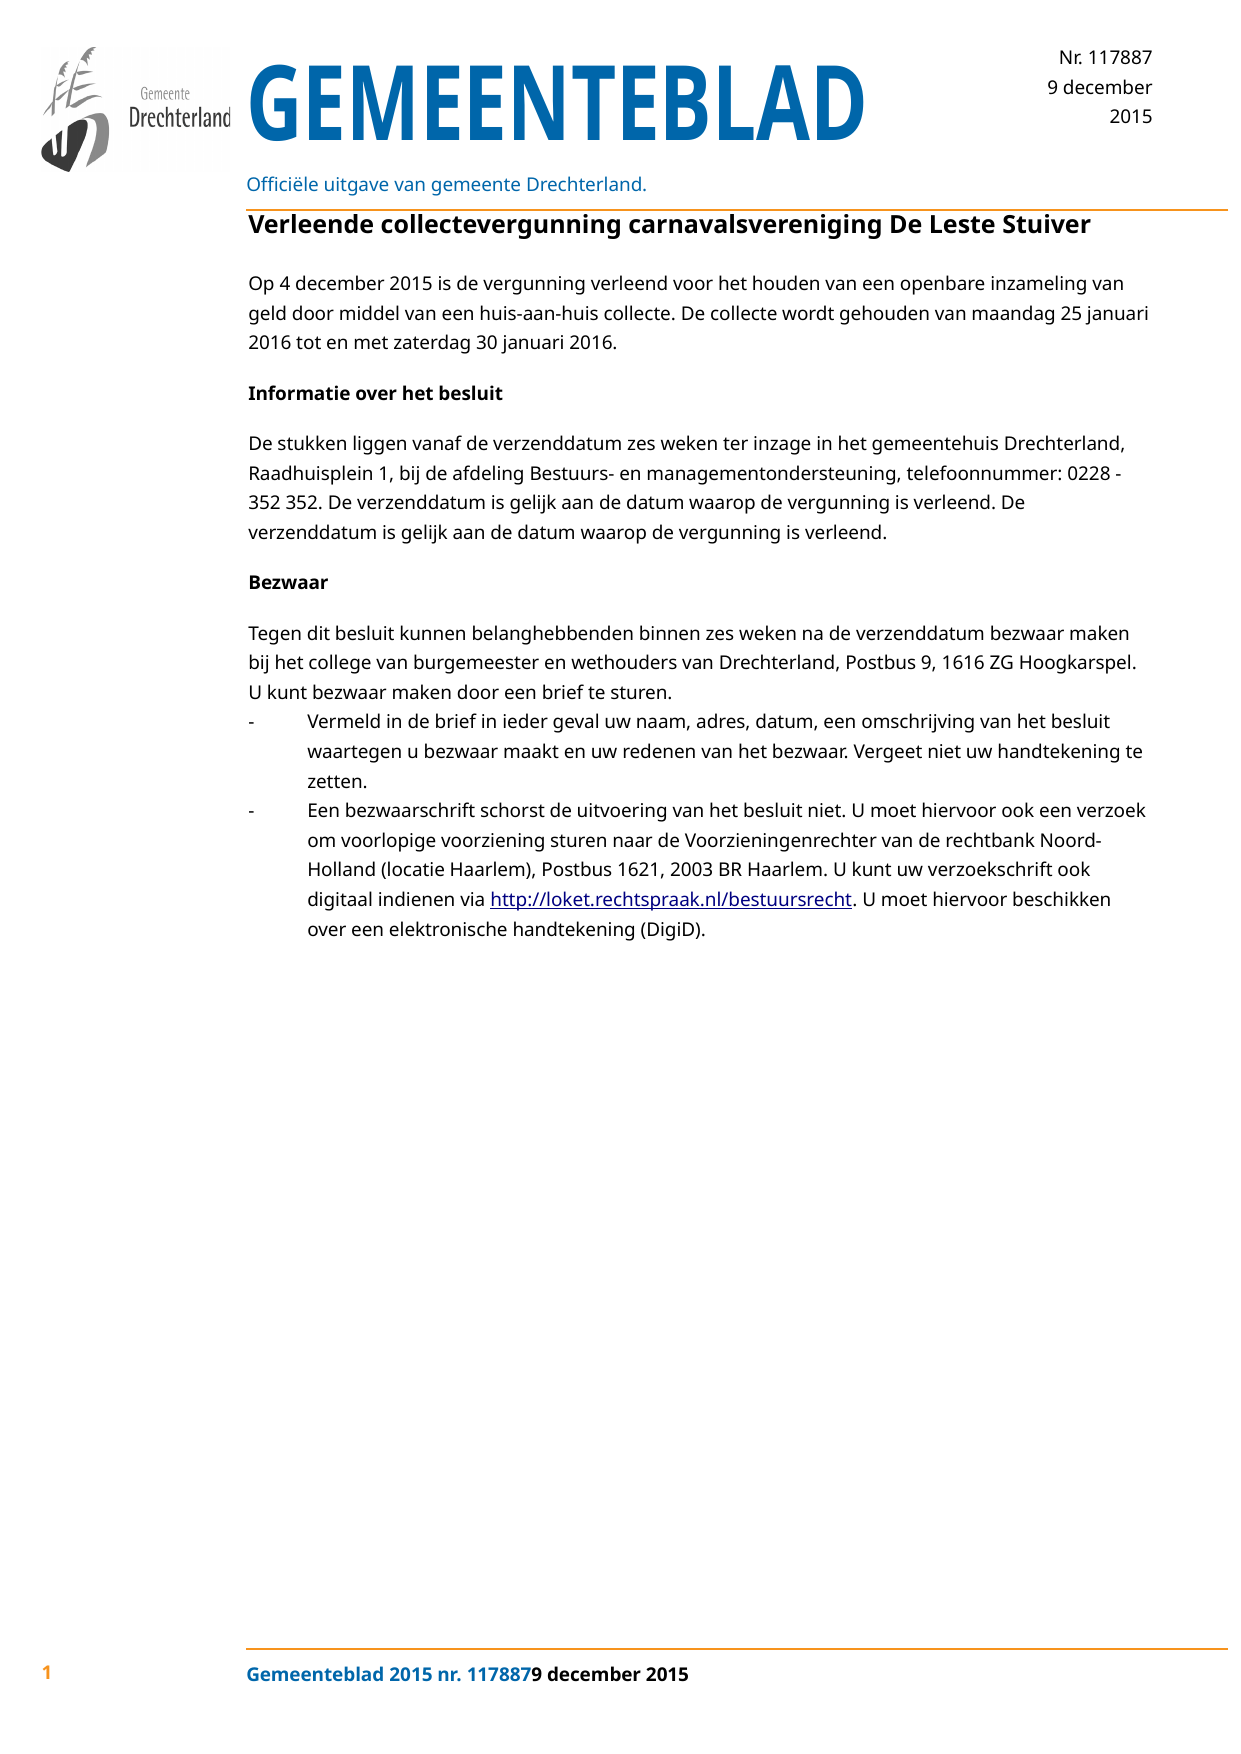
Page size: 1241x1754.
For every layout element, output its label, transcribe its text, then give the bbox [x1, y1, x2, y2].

list Een bezwaarschrift schorst de uitvoering van het besluit niet. U moet hiervoor ook een verzoek om voorlopige voorziening sturen naar de Voorzieningenrechter van de rechtbank Noord-Holland (locatie Haarlem), Postbus 1621, 2003 BR Haarlem. U kunt uw verzoekschrift ook digitaal indienen via http://loket.rechtspraak.nl/bestuursrecht. U moet hiervoor beschikken over een elektronische handtekening (DigiD). [248, 797, 1152, 941]
text Op 4 december 2015 is de vergunning verleend voor het houden van een openbare inzameling van geld door middel van een huis-aan-huis collecte. De collecte wordt gehouden van maandag 25 januari 2016 tot en met zaterdag 30 januari 2016. [248, 270, 1152, 355]
list Vermeld in de brief in ieder geval uw naam, adres, datum, een omschrijving van het besluit waartegen u bezwaar maakt en uw redenen van het bezwaar. Vergeet niet uw handtekening te zetten. [248, 709, 1152, 793]
picture [41, 47, 231, 172]
text Tegen dit besluit kunnen belanghebbenden binnen zes weken na de verzenddatum bezwaar maken bij het college van burgemeester en wethouders van Drechterland, Postbus 9, 1616 ZG Hoogkarspel. U kunt bezwaar maken door een brief te sturen. [248, 620, 1152, 705]
text Verleende collectevergunning carnavalsvereniging De Leste Stuiver [248, 211, 1152, 241]
text Bezwaar [248, 569, 1152, 595]
text Informatie over het besluit [248, 380, 1152, 406]
text De stukken liggen vanaf de verzenddatum zes weken ter inzage in het gemeentehuis Drechterland, Raadhuisplein 1, bij de afdeling Bestuurs- en managementondersteuning, telefoonnummer: 0228 - 352 352. De verzenddatum is gelijk aan de datum waarop de vergunning is verleend. De verzenddatum is gelijk aan de datum waarop de vergunning is verleend. [248, 430, 1152, 545]
